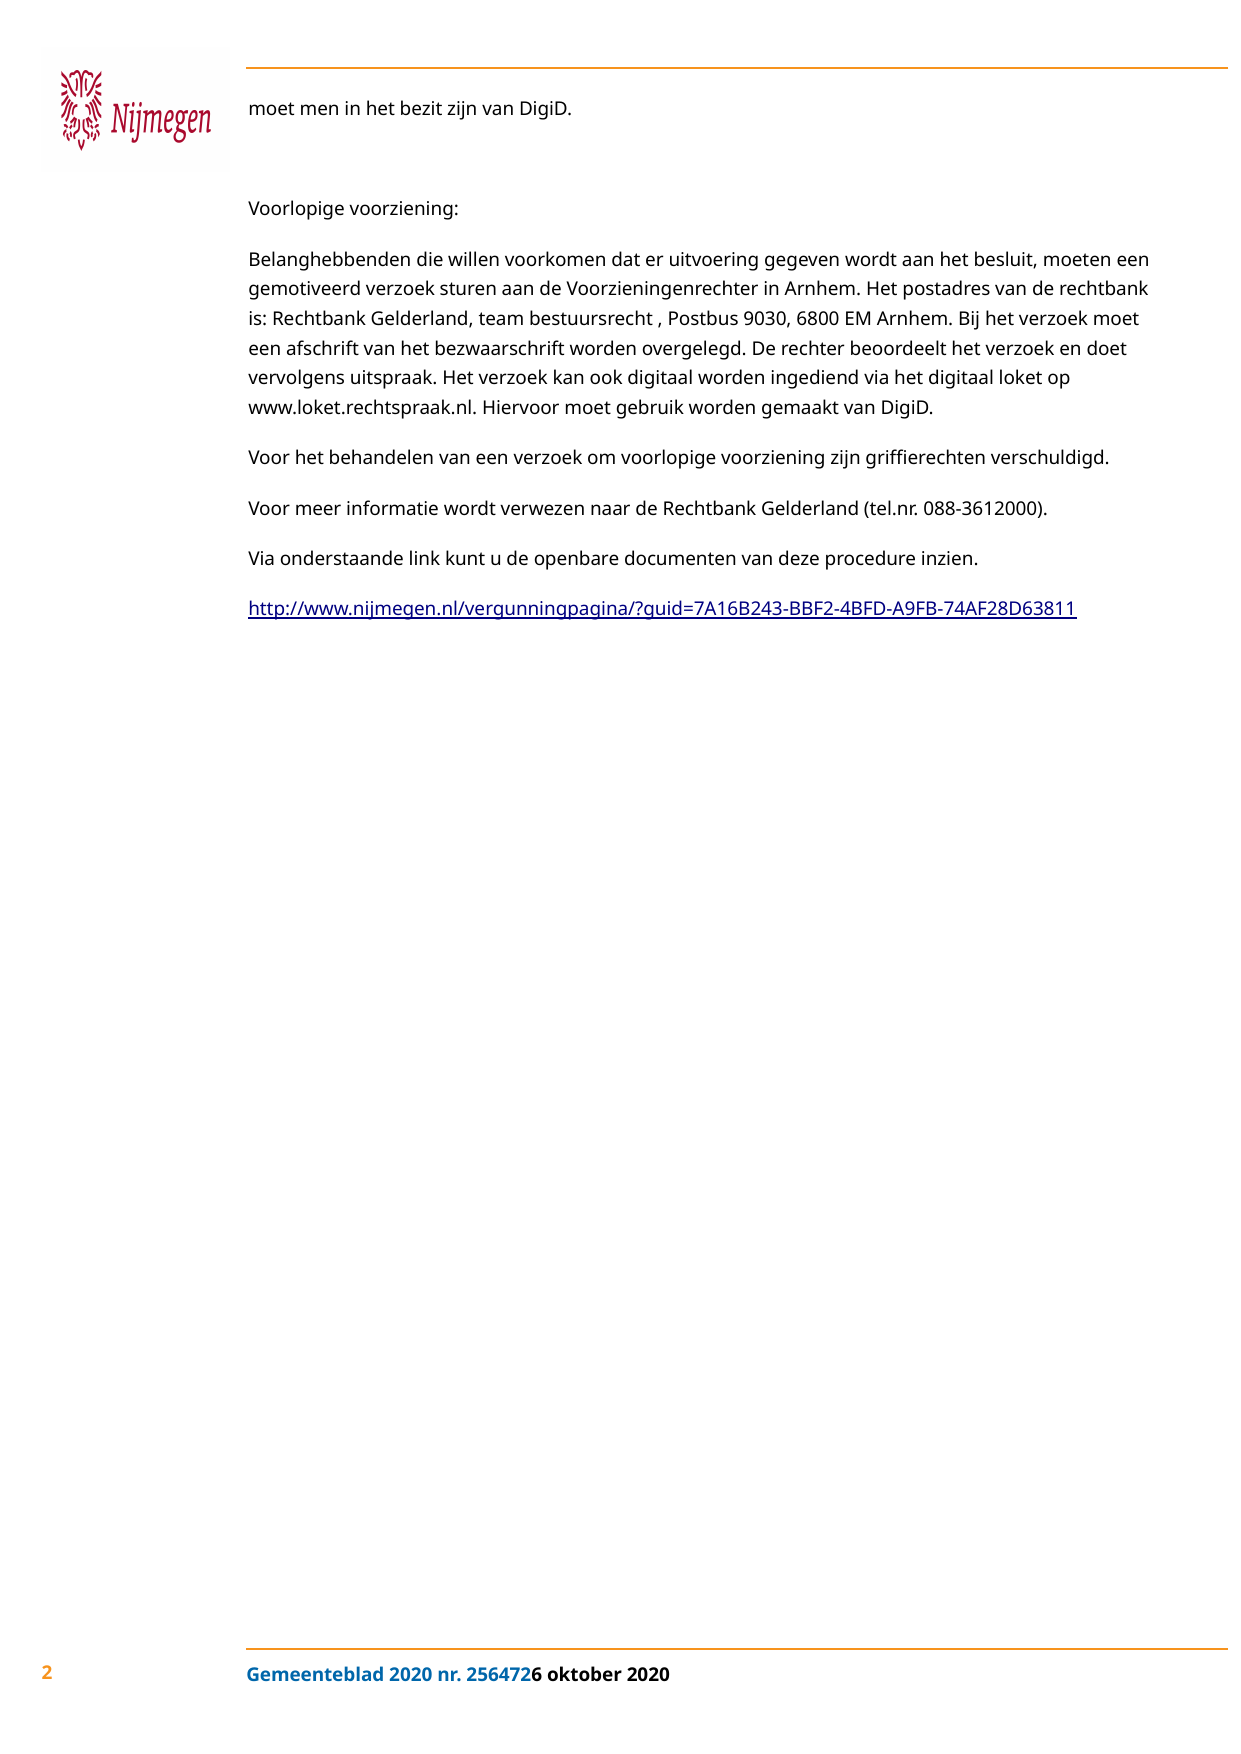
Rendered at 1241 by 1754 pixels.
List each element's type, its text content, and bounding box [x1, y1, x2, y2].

text Via onderstaande link kunt u de openbare documenten van deze procedure inzien. [248, 545, 1152, 571]
text Voor het behandelen van een verzoek om voorlopige voorziening zijn griffierechten verschuldigd. [248, 444, 1152, 470]
text Voor meer informatie wordt verwezen naar de Rechtbank Gelderland (tel.nr. 088-3612000). [248, 495, 1152, 521]
text moet men in het bezit zijn van DigiD. [248, 95, 1152, 121]
picture [41, 47, 231, 172]
text Belanghebbenden die willen voorkomen dat er uitvoering gegeven wordt aan het besluit, moeten een gemotiveerd verzoek sturen aan de Voorzieningenrechter in Arnhem. Het postadres van de rechtbank is: Rechtbank Gelderland, team bestuursrecht , Postbus 9030, 6800 EM Arnhem. Bij het verzoek moet een afschrift van het bezwaarschrift worden overgelegd. De rechter beoordeelt het verzoek en doet vervolgens uitspraak. Het verzoek kan ook digitaal worden ingediend via het digitaal loket op www.loket.rechtspraak.nl. Hiervoor moet gebruik worden gemaakt van DigiD. [248, 246, 1152, 420]
text http://www.nijmegen.nl/vergunningpagina/?guid=7A16B243-BBF2-4BFD-A9FB-74AF28D63811 [248, 596, 1152, 621]
text Voorlopige voorziening: [248, 196, 1152, 221]
